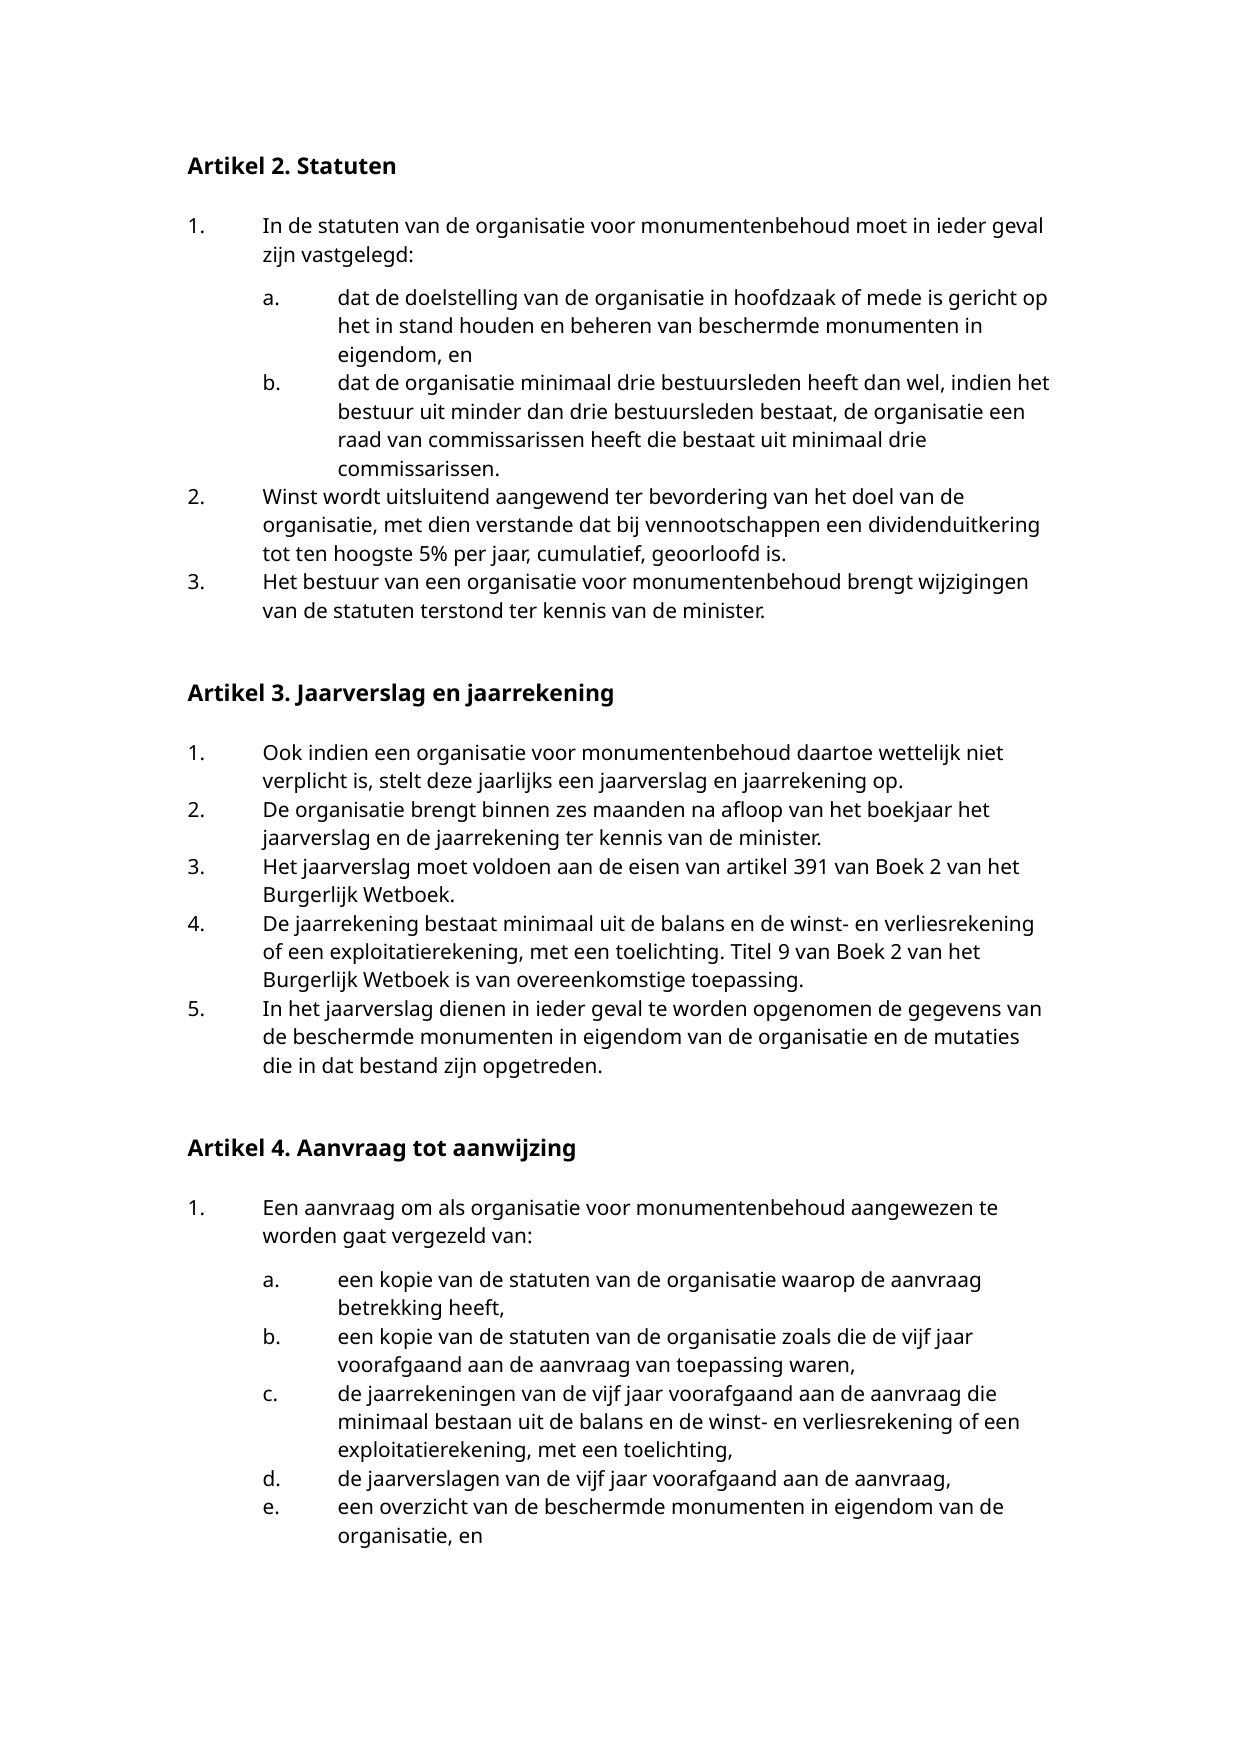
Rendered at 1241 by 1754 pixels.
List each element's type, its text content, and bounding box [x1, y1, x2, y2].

list de jaarverslagen van de vijf jaar voorafgaand aan de aanvraag, [262, 1464, 1053, 1492]
list dat de doelstelling van de organisatie in hoofdzaak of mede is gericht op het in stand houden en beheren van beschermde monumenten in eigendom, en [262, 283, 1053, 368]
list De organisatie brengt binnen zes maanden na afloop van het boekjaar het jaarverslag en de jaarrekening ter kennis van de minister. [187, 795, 1053, 852]
list een overzicht van de beschermde monumenten in eigendom van de organisatie, en [262, 1492, 1053, 1549]
subtitle Artikel 3. Jaarverslag en jaarrekening [187, 677, 1053, 708]
list Een aanvraag om als organisatie voor monumentenbehoud aangewezen te worden gaat vergezeld van: [187, 1193, 1053, 1250]
list Ook indien een organisatie voor monumentenbehoud daartoe wettelijk niet verplicht is, stelt deze jaarlijks een jaarverslag en jaarrekening op. [187, 738, 1053, 795]
list de jaarrekeningen van de vijf jaar voorafgaand aan de aanvraag die minimaal bestaan uit de balans en de winst- en verliesrekening of een exploitatierekening, met een toelichting, [262, 1379, 1053, 1464]
list In het jaarverslag dienen in ieder geval te worden opgenomen de gegevens van de beschermde monumenten in eigendom van de organisatie en de mutaties die in dat bestand zijn opgetreden. [187, 994, 1053, 1079]
list een kopie van de statuten van de organisatie waarop de aanvraag betrekking heeft, [262, 1265, 1053, 1322]
list Het jaarverslag moet voldoen aan de eisen van artikel 391 van Boek 2 van het Burgerlijk Wetboek. [187, 852, 1053, 909]
list een kopie van de statuten van de organisatie zoals die de vijf jaar voorafgaand aan de aanvraag van toepassing waren, [262, 1322, 1053, 1379]
list Winst wordt uitsluitend aangewend ter bevordering van het doel van de organisatie, met dien verstande dat bij vennootschappen een dividenduitkering tot ten hoogste 5% per jaar, cumulatief, geoorloofd is. [187, 482, 1053, 567]
list dat de organisatie minimaal drie bestuursleden heeft dan wel, indien het bestuur uit minder dan drie bestuursleden bestaat, de organisatie een raad van commissarissen heeft die bestaat uit minimaal drie commissarissen. [262, 368, 1053, 482]
list De jaarrekening bestaat minimaal uit de balans en de winst- en verliesrekening of een exploitatierekening, met een toelichting. Titel 9 van Boek 2 van het Burgerlijk Wetboek is van overeenkomstige toepassing. [187, 909, 1053, 994]
subtitle Artikel 4. Aanvraag tot aanwijzing [187, 1132, 1053, 1163]
subtitle Artikel 2. Statuten [187, 150, 1053, 181]
list In de statuten van de organisatie voor monumentenbehoud moet in ieder geval zijn vastgelegd: [187, 211, 1053, 268]
list Het bestuur van een organisatie voor monumentenbehoud brengt wijzigingen van de statuten terstond ter kennis van de minister. [187, 567, 1053, 624]
